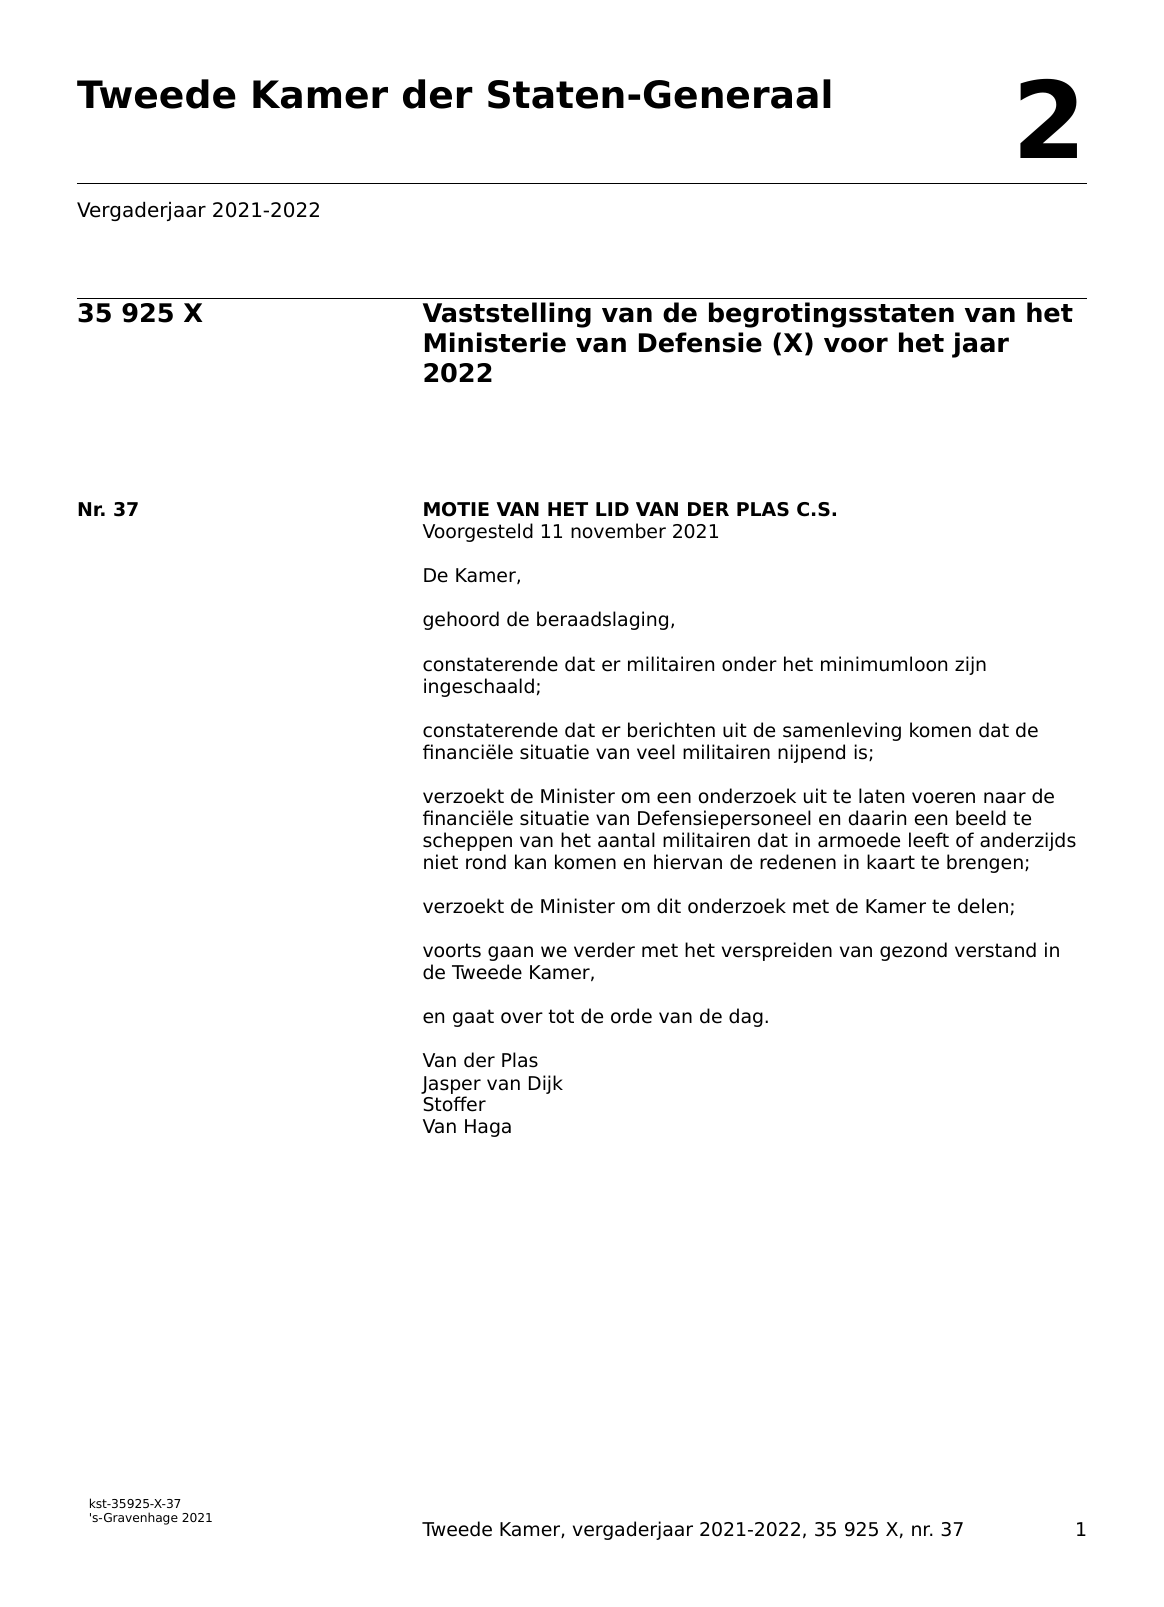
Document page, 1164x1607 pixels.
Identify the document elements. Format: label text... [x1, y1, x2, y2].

text voorts gaan we verder met het verspreiden van gezond verstand in de Tweede Kamer, [422, 940, 1087, 984]
text 's-Gravenhage 2021 [88, 1511, 323, 1525]
text Stoffer [422, 1094, 1087, 1116]
text kst-35925-X-37 [88, 1497, 323, 1511]
text constaterende dat er berichten uit de samenleving komen dat de financiële situatie van veel militairen nijpend is; [422, 720, 1087, 764]
text constaterende dat er militairen onder het minimumloon zijn ingeschaald; [422, 653, 1087, 697]
text verzoekt de Minister om dit onderzoek met de Kamer te delen; [422, 896, 1087, 918]
text De Kamer, [422, 565, 1087, 587]
text en gaat over tot de orde van de dag. [422, 1006, 1087, 1028]
text Voorgesteld 11 november 2021 [422, 521, 1087, 543]
subtitle 35 925 X Vaststelling van de begrotingsstaten van het Ministerie van Defensie (X) voor het jaar 2022 [77, 299, 1087, 388]
subtitle Nr. 37 MOTIE VAN HET LID VAN DER PLAS C.S. [77, 499, 1087, 521]
table_header 2 [886, 59, 1087, 183]
text Van Haga [422, 1116, 1087, 1138]
table_cell Vergaderjaar 2021-2022 [77, 184, 1087, 298]
table_header Tweede Kamer der Staten-Generaal [77, 59, 886, 183]
text Van der Plas [422, 1050, 1087, 1072]
text gehoord de beraadslaging, [422, 609, 1087, 631]
text Jasper van Dijk [422, 1072, 1087, 1094]
text verzoekt de Minister om een onderzoek uit te laten voeren naar de financiële situatie van Defensiepersoneel en daarin een beeld te scheppen van het aantal militairen dat in armoede leeft of anderzijds niet rond kan komen en hiervan de redenen in kaart te brengen; [422, 786, 1087, 874]
